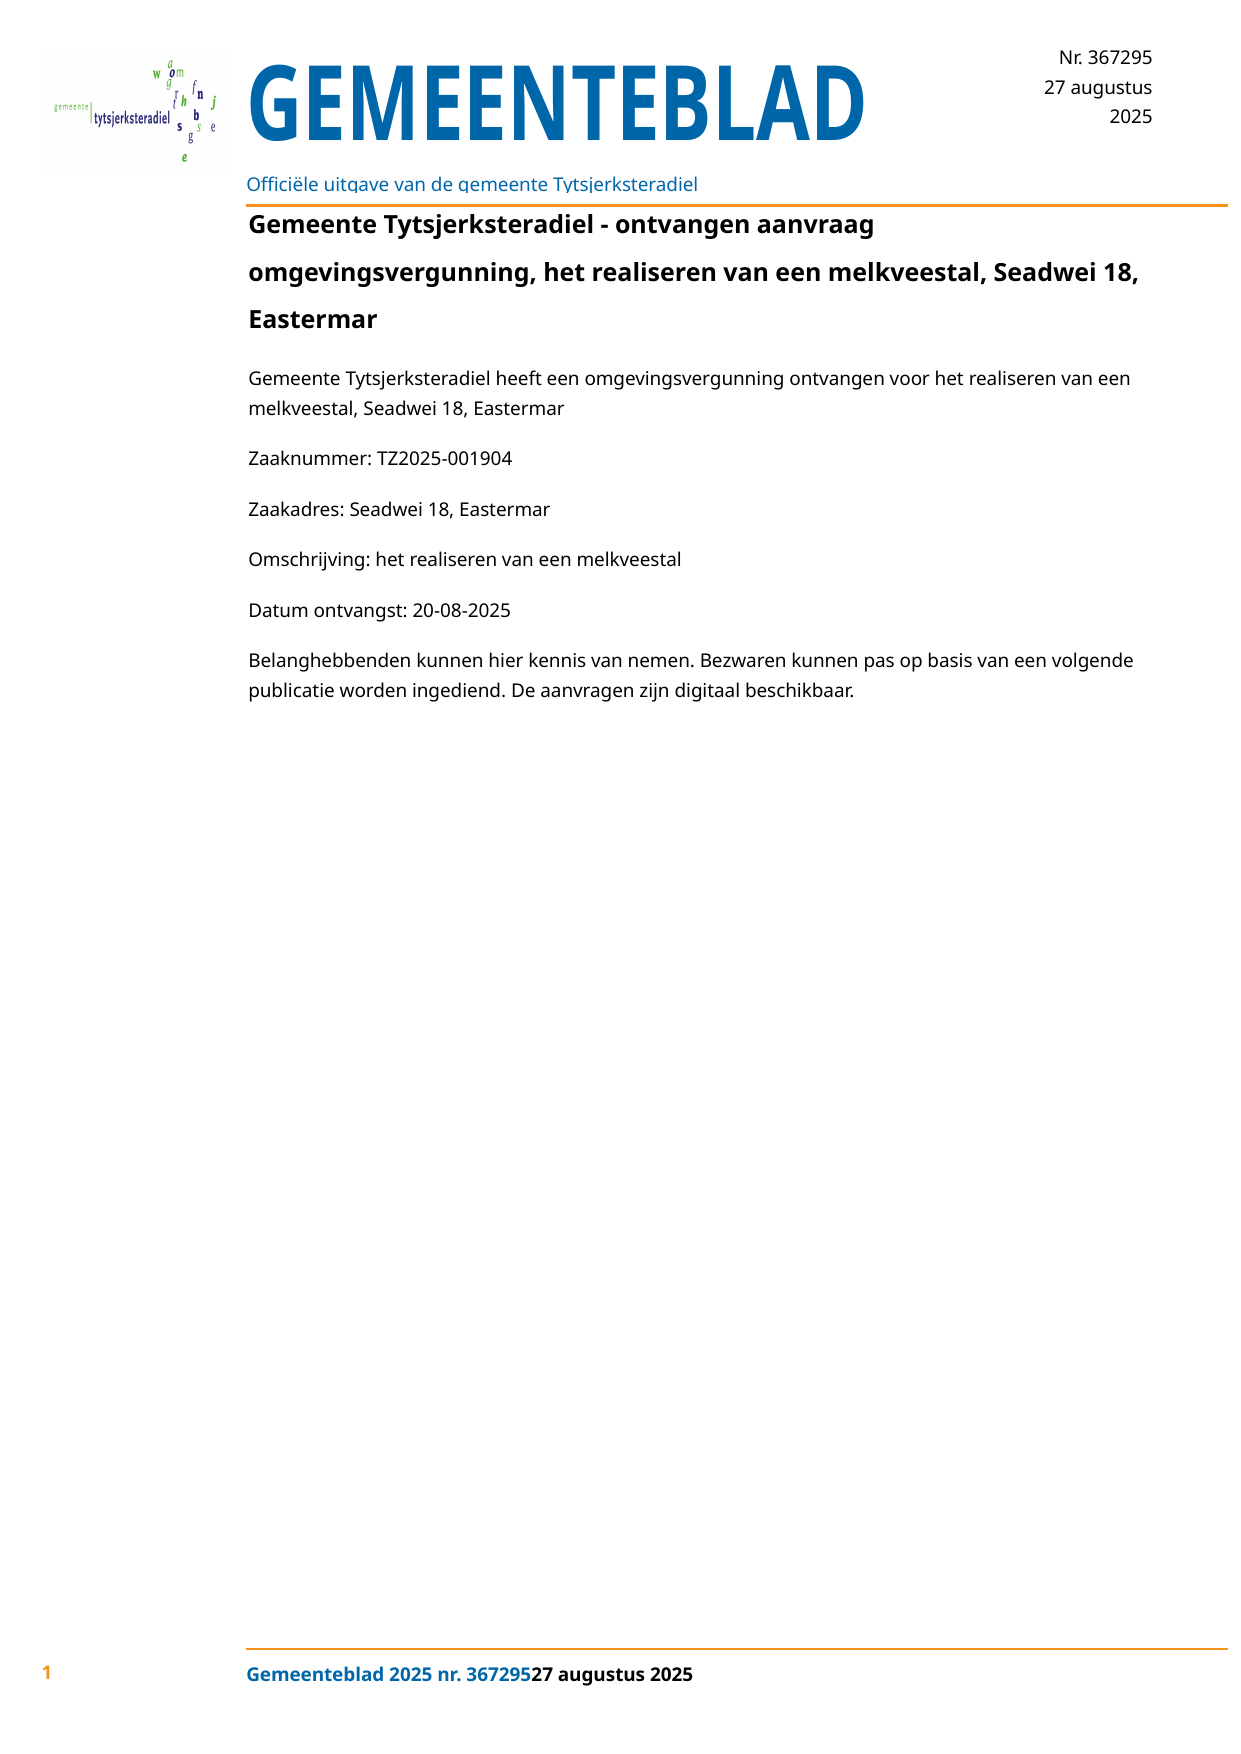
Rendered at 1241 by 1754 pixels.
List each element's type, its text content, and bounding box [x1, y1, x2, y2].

text Zaakadres: Seadwei 18, Eastermar [248, 496, 1152, 522]
text Belanghebbenden kunnen hier kennis van nemen. Bezwaren kunnen pas op basis van een volgende publicatie worden ingediend. De aanvragen zijn digitaal beschikbaar. [248, 647, 1152, 702]
text Zaaknummer: TZ2025-001904 [248, 446, 1152, 471]
text Omschrijving: het realiseren van een melkveestal [248, 546, 1152, 572]
text Gemeente Tytsjerksteradiel heeft een omgevingsvergunning ontvangen voor het realiseren van een melkveestal, Seadwei 18, Eastermar [248, 366, 1152, 421]
picture [41, 47, 231, 172]
text Gemeente Tytsjerksteradiel - ontvangen aanvraag omgevingsvergunning, het realiseren van een melkveestal, Seadwei 18, Eastermar [248, 207, 1152, 336]
text Datum ontvangst: 20-08-2025 [248, 597, 1152, 622]
